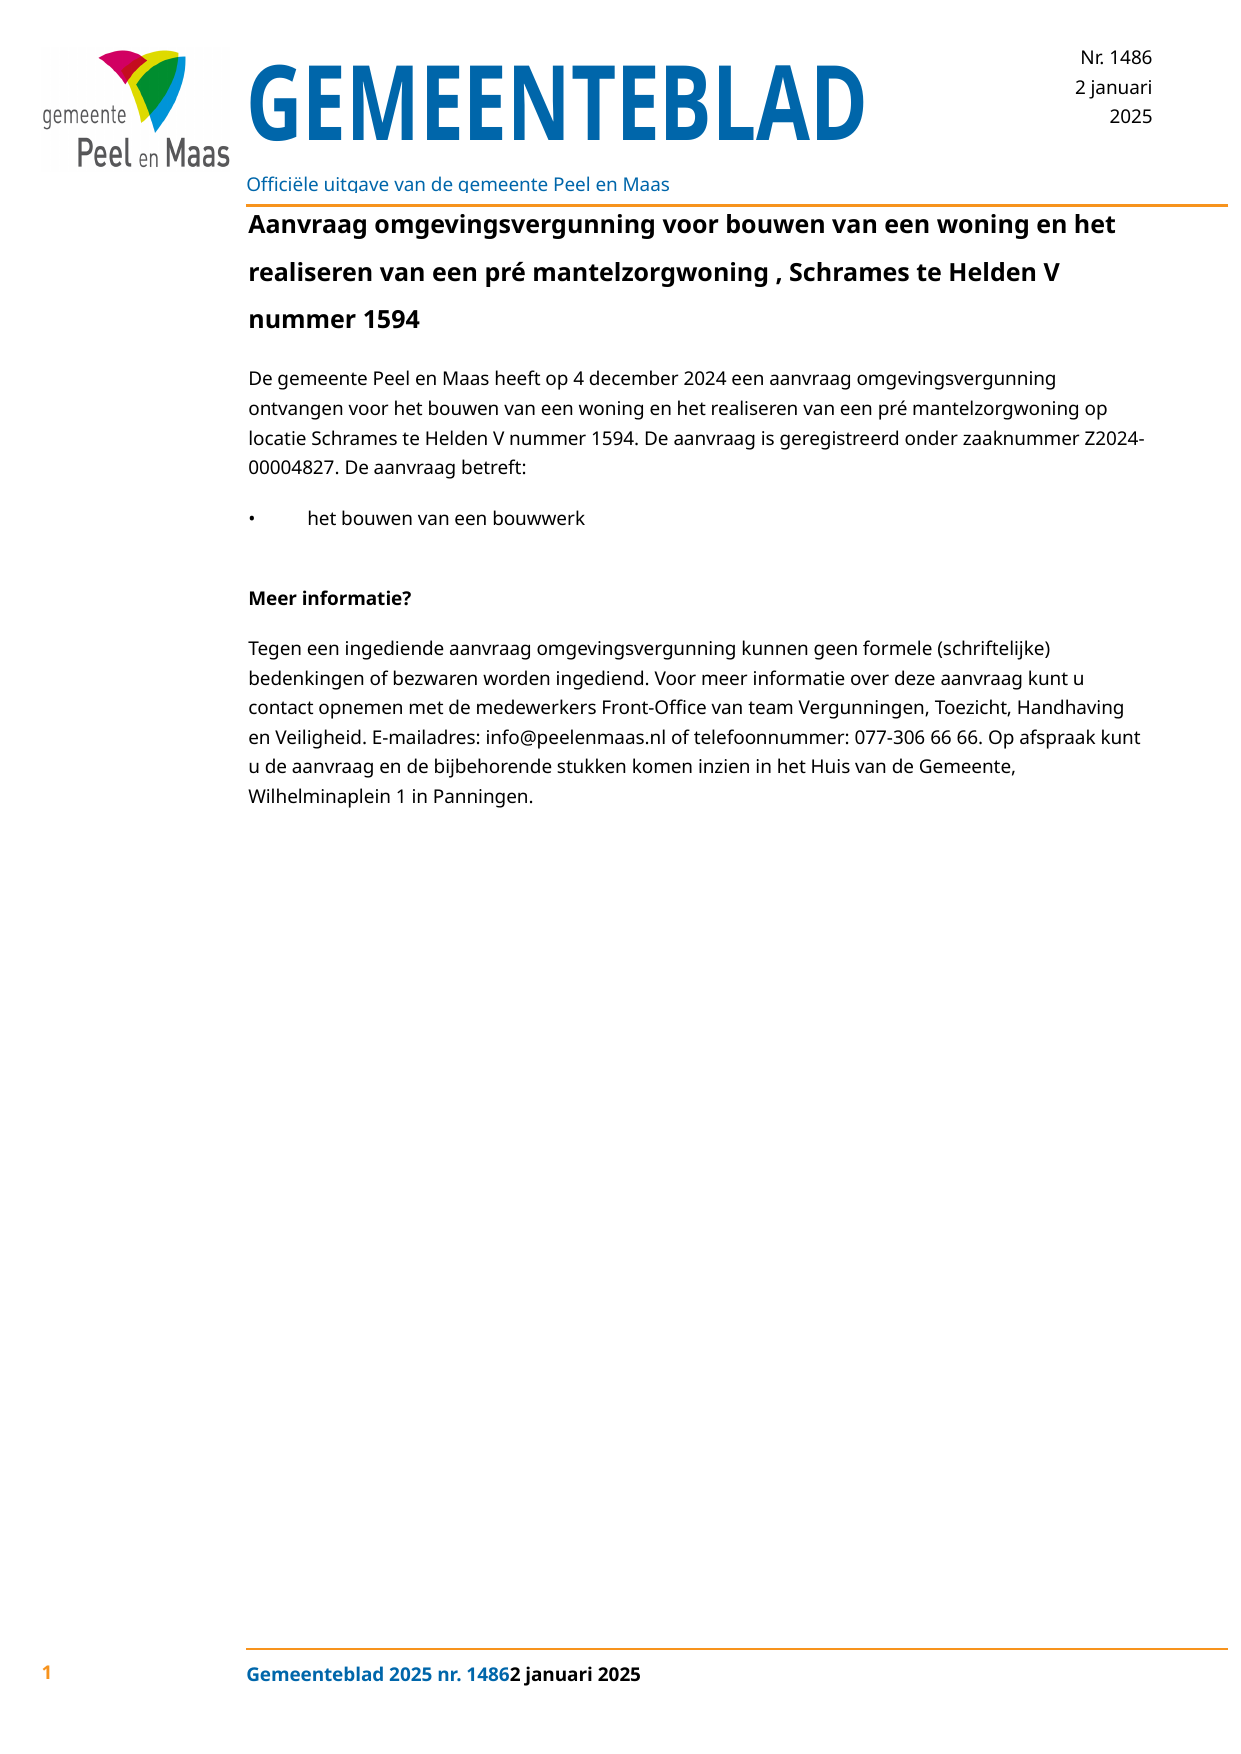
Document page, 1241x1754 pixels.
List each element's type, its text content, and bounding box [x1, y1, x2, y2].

text Meer informatie? [248, 585, 1152, 610]
text Aanvraag omgevingsvergunning voor bouwen van een woning en het realiseren van een pré mantelzorgwoning , Schrames te Helden V nummer 1594 [248, 207, 1152, 336]
picture [41, 47, 231, 172]
text Tegen een ingediende aanvraag omgevingsvergunning kunnen geen formele (schriftelijke) bedenkingen of bezwaren worden ingediend. Voor meer informatie over deze aanvraag kunt u contact opnemen met de medewerkers Front-Office van team Vergunningen, Toezicht, Handhaving en Veiligheid. E-mailadres: info@peelenmaas.nl of telefoonnummer: 077-306 66 66. Op afspraak kunt u de aanvraag en de bijbehorende stukken komen inzien in het Huis van de Gemeente, Wilhelminaplein 1 in Panningen. [248, 635, 1152, 809]
text De gemeente Peel en Maas heeft op 4 december 2024 een aanvraag omgevingsvergunning ontvangen voor het bouwen van een woning en het realiseren van een pré mantelzorgwoning op locatie Schrames te Helden V nummer 1594. De aanvraag is geregistreerd onder zaaknummer Z2024-00004827. De aanvraag betreft: [248, 366, 1152, 480]
list het bouwen van een bouwwerk [248, 505, 1152, 530]
